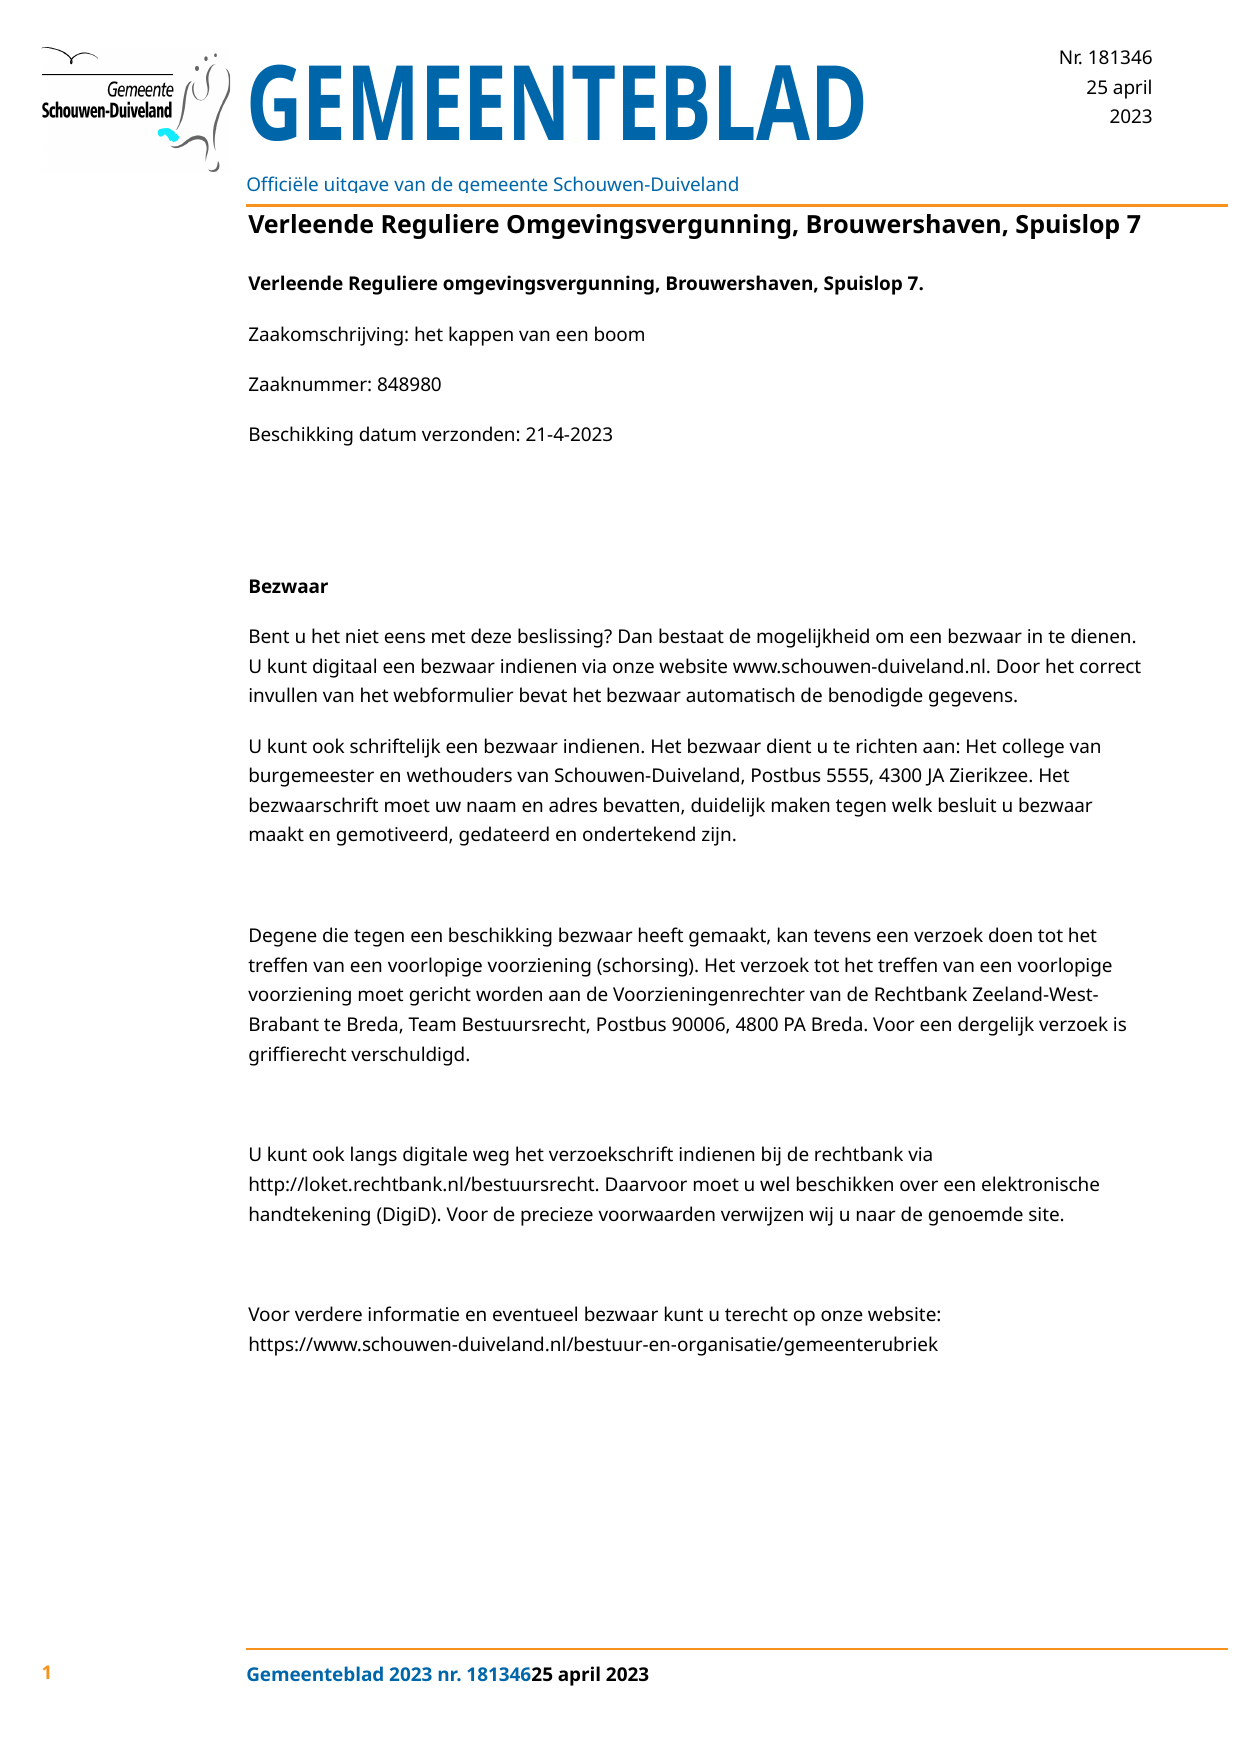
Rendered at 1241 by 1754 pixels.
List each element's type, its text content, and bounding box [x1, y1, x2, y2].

text U kunt ook langs digitale weg het verzoekschrift indienen bij de rechtbank via http://loket.rechtbank.nl/bestuursrecht. Daarvoor moet u wel beschikken over een elektronische handtekening (DigiD). Voor de precieze voorwaarden verwijzen wij u naar de genoemde site. [248, 1142, 1152, 1226]
text Verleende Reguliere omgevingsvergunning, Brouwershaven, Spuislop 7. [248, 270, 1152, 296]
picture [41, 47, 231, 172]
text Zaaknummer: 848980 [248, 371, 1152, 397]
text Degene die tegen een beschikking bezwaar heeft gemaakt, kan tevens een verzoek doen tot het treffen van een voorlopige voorziening (schorsing). Het verzoek tot het treffen van een voorlopige voorziening moet gericht worden aan de Voorzieningenrechter van de Rechtbank Zeeland-West-Brabant te Breda, Team Bestuursrecht, Postbus 90006, 4800 PA Breda. Voor een dergelijk verzoek is griffierecht verschuldigd. [248, 922, 1152, 1066]
text Beschikking datum verzonden: 21-4-2023 [248, 422, 1152, 447]
text Zaakomschrijving: het kappen van een boom [248, 321, 1152, 346]
text Voor verdere informatie en eventueel bezwaar kunt u terecht op onze website: https://www.schouwen-duiveland.nl/bestuur-en-organisatie/gemeenterubriek [248, 1302, 1152, 1357]
text Bent u het niet eens met deze beslissing? Dan bestaat de mogelijkheid om een bezwaar in te dienen. U kunt digitaal een bezwaar indienen via onze website www.schouwen-duiveland.nl. Door het correct invullen van het webformulier bevat het bezwaar automatisch de benodigde gegevens. [248, 623, 1152, 708]
text U kunt ook schriftelijk een bezwaar indienen. Het bezwaar dient u te richten aan: Het college van burgemeester en wethouders van Schouwen-Duiveland, Postbus 5555, 4300 JA Zierikzee. Het bezwaarschrift moet uw naam en adres bevatten, duidelijk maken tegen welk besluit u bezwaar maakt en gemotiveerd, gedateerd en ondertekend zijn. [248, 733, 1152, 847]
text Verleende Reguliere Omgevingsvergunning, Brouwershaven, Spuislop 7 [248, 207, 1152, 241]
text Bezwaar [248, 573, 1152, 598]
